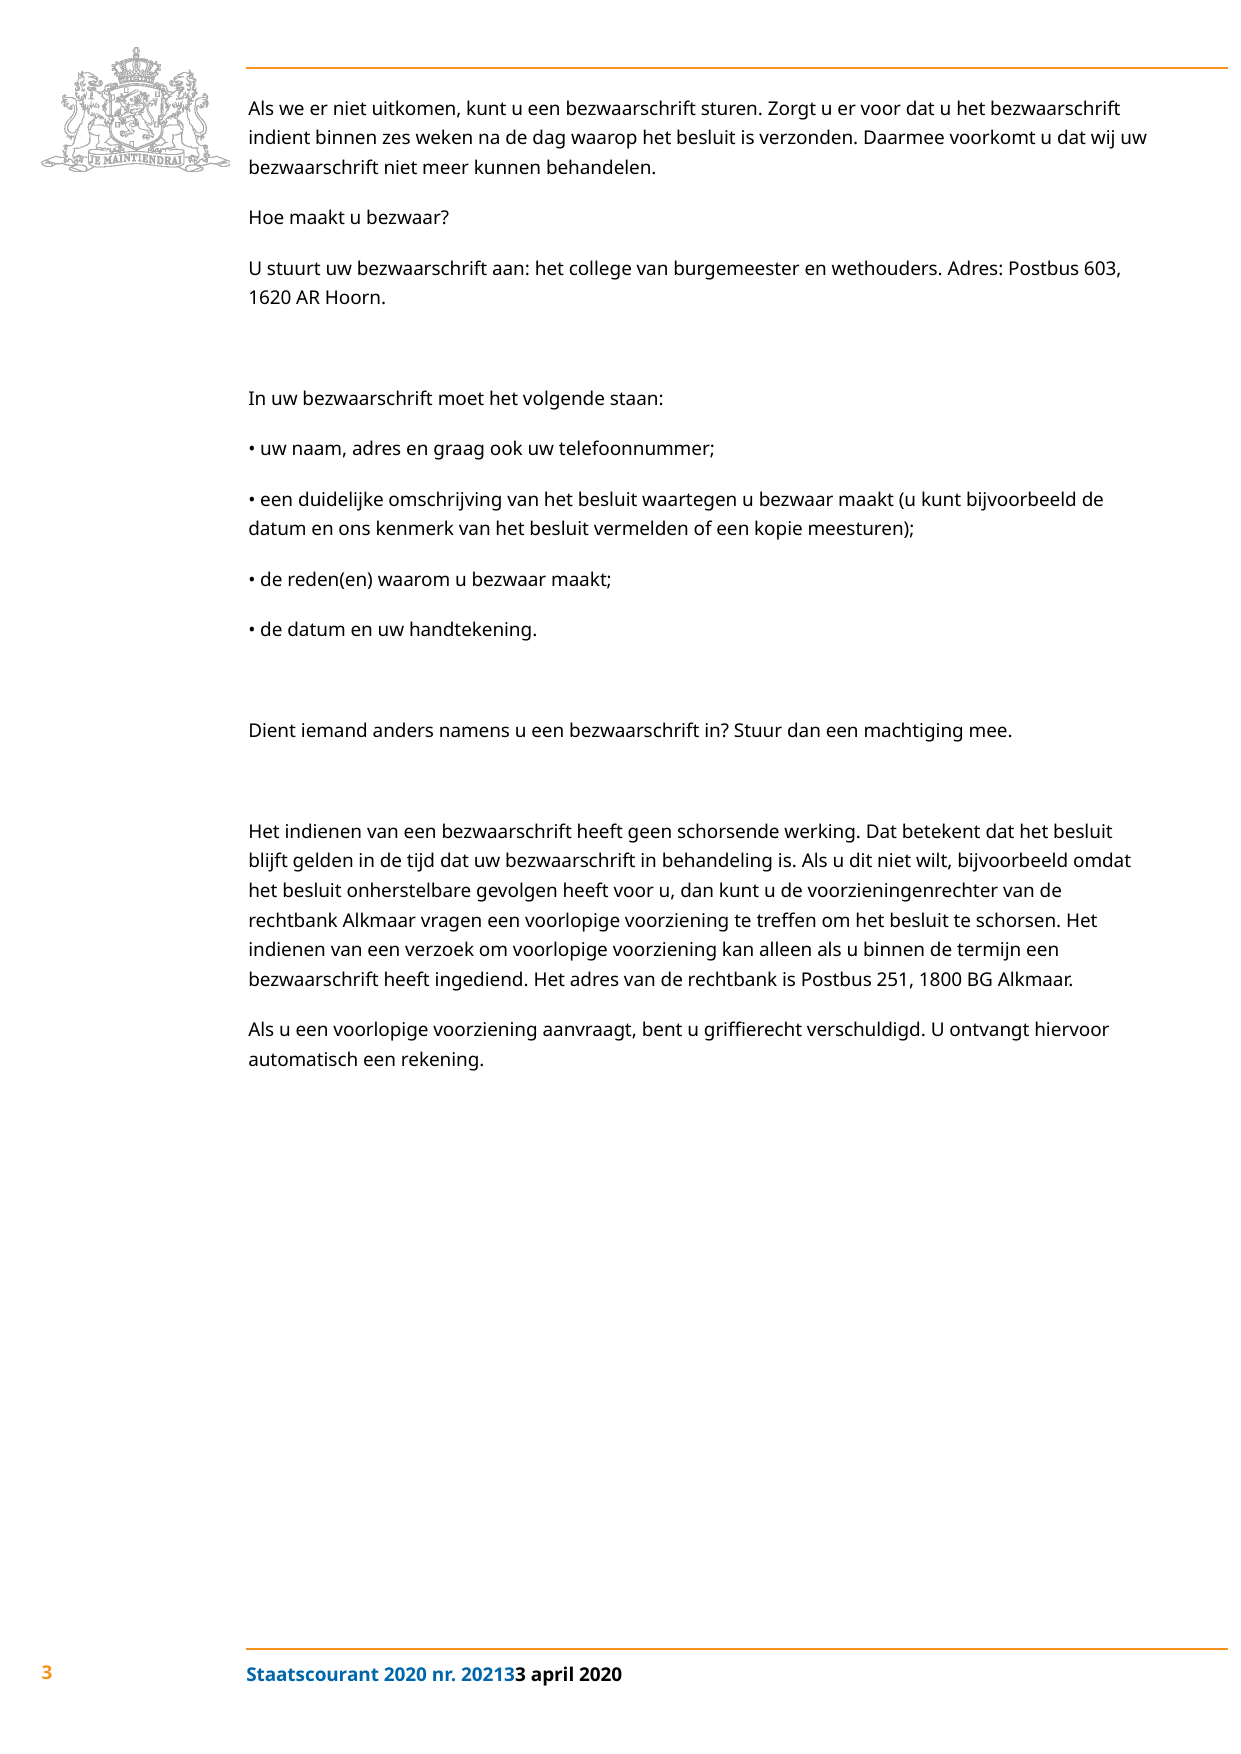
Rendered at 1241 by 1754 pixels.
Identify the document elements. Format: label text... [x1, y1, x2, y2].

text Als we er niet uitkomen, kunt u een bezwaarschrift sturen. Zorgt u er voor dat u het bezwaarschrift indient binnen zes weken na de dag waarop het besluit is verzonden. Daarmee voorkomt u dat wij uw bezwaarschrift niet meer kunnen behandelen. [248, 95, 1152, 180]
picture [41, 47, 231, 172]
text In uw bezwaarschrift moet het volgende staan: [248, 385, 1152, 411]
text U stuurt uw bezwaarschrift aan: het college van burgemeester en wethouders. Adres: Postbus 603, 1620 AR Hoorn. [248, 255, 1152, 310]
text • de reden(en) waarom u bezwaar maakt; [248, 566, 1152, 592]
text Hoe maakt u bezwaar? [248, 204, 1152, 230]
text Het indienen van een bezwaarschrift heeft geen schorsende werking. Dat betekent dat het besluit blijft gelden in de tijd dat uw bezwaarschrift in behandeling is. Als u dit niet wilt, bijvoorbeeld omdat het besluit onherstelbare gevolgen heeft voor u, dan kunt u de voorzieningenrechter van de rechtbank Alkmaar vragen een voorlopige voorziening te treffen om het besluit te schorsen. Het indienen van een verzoek om voorlopige voorziening kan alleen als u binnen de termijn een bezwaarschrift heeft ingediend. Het adres van de rechtbank is Postbus 251, 1800 BG Alkmaar. [248, 818, 1152, 992]
text Dient iemand anders namens u een bezwaarschrift in? Stuur dan een machtiging mee. [248, 717, 1152, 743]
text • de datum en uw handtekening. [248, 616, 1152, 642]
text • een duidelijke omschrijving van het besluit waartegen u bezwaar maakt (u kunt bijvoorbeeld de datum en ons kenmerk van het besluit vermelden of een kopie meesturen); [248, 486, 1152, 541]
text • uw naam, adres en graag ook uw telefoonnummer; [248, 436, 1152, 461]
text Als u een voorlopige voorziening aanvraagt, bent u griffierecht verschuldigd. U ontvangt hiervoor automatisch een rekening. [248, 1016, 1152, 1072]
